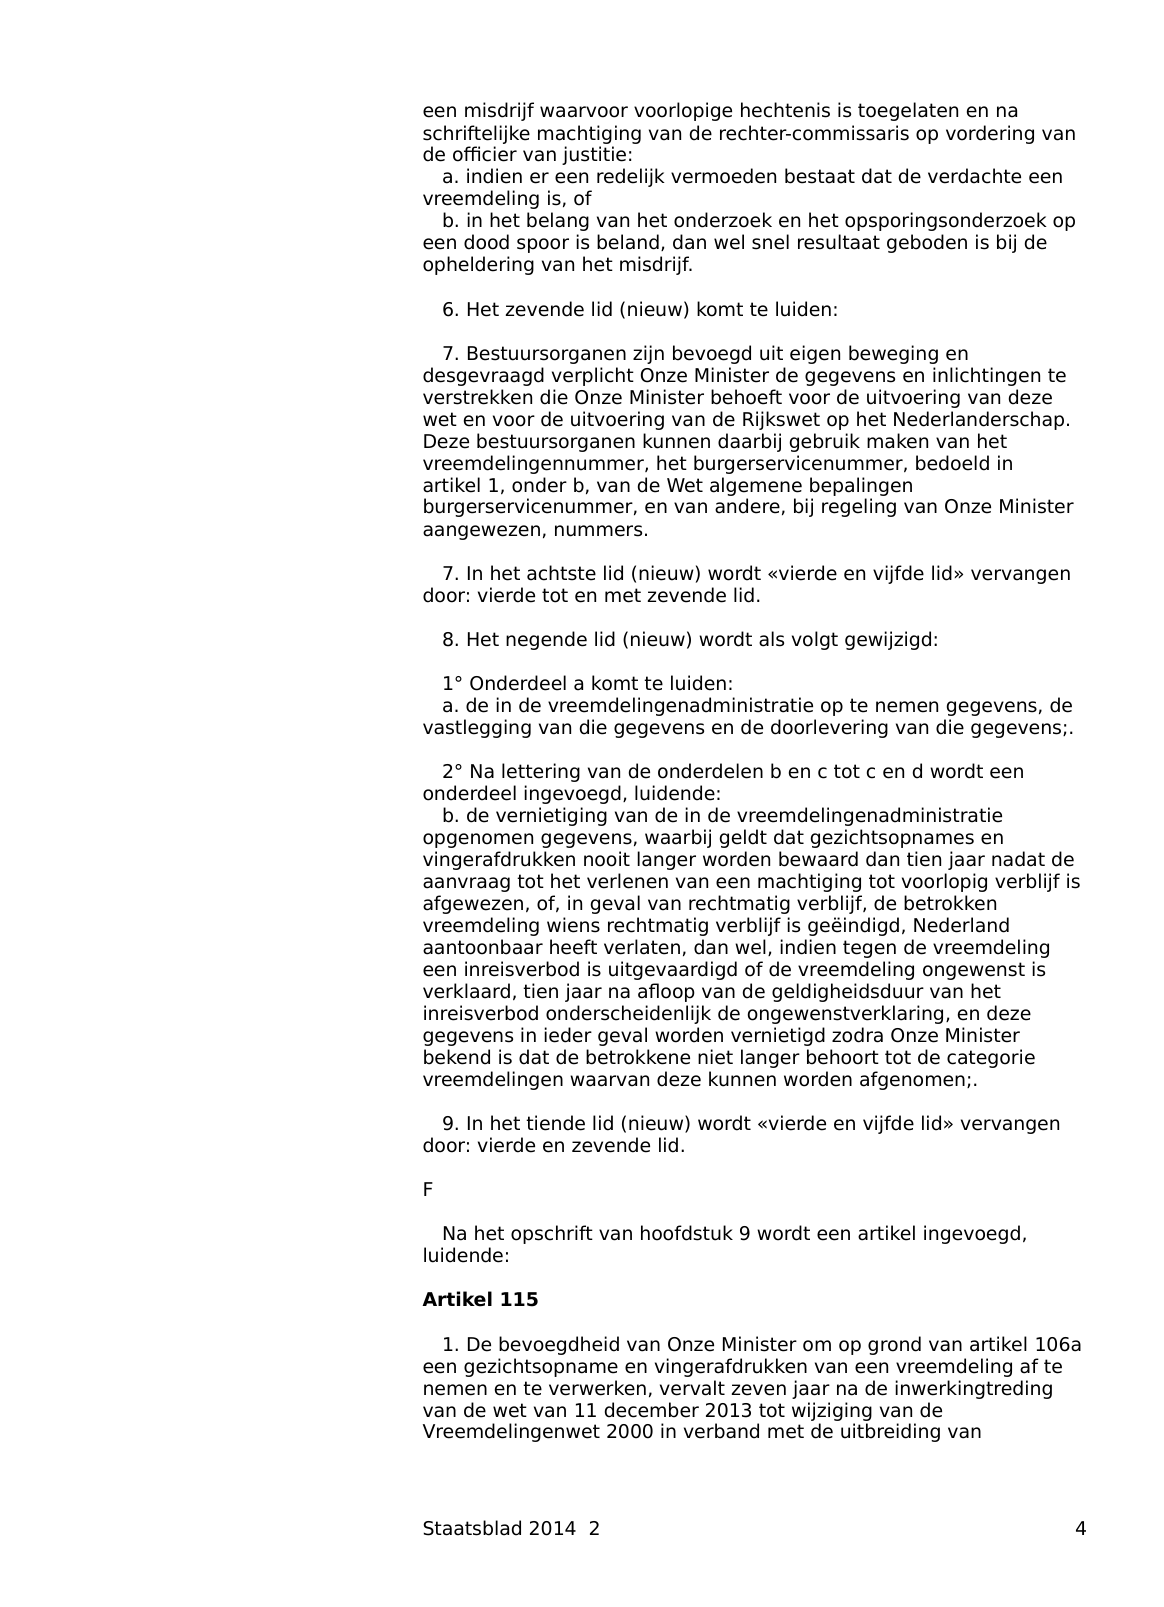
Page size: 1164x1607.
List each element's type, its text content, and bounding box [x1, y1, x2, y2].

text 1. De bevoegdheid van Onze Minister om op grond van artikel 106a een gezichtsopname en vingerafdrukken van een vreemdeling af te nemen en te verwerken, vervalt zeven jaar na de inwerkingtreding van de wet van 11 december 2013 tot wijziging van de Vreemdelingenwet 2000 in verband met de uitbreiding van [422, 1333, 1087, 1443]
text 7. In het achtste lid (nieuw) wordt «vierde en vijfde lid» vervangen door: vierde tot en met zevende lid. [422, 563, 1087, 607]
text 7. Bestuursorganen zijn bevoegd uit eigen beweging en desgevraagd verplicht Onze Minister de gegevens en inlichtingen te verstrekken die Onze Minister behoeft voor de uitvoering van deze wet en voor de uitvoering van de Rijkswet op het Nederlanderschap. Deze bestuursorganen kunnen daarbij gebruik maken van het vreemdelingennummer, het burgerservicenummer, bedoeld in artikel 1, onder b, van de Wet algemene bepalingen burgerservicenummer, en van andere, bij regeling van Onze Minister aangewezen, nummers. [422, 343, 1087, 540]
text 6. Het zevende lid (nieuw) komt te luiden: [422, 298, 1087, 320]
text een misdrijf waarvoor voorlopige hechtenis is toegelaten en na schriftelijke machtiging van de rechter-commissaris op vordering van de officier van justitie: [422, 100, 1087, 166]
text 1° Onderdeel a komt te luiden: [422, 673, 1087, 695]
subtitle Artikel 115 [422, 1289, 1087, 1311]
text 9. In het tiende lid (nieuw) wordt «vierde en vijfde lid» vervangen door: vierde en zevende lid. [422, 1113, 1087, 1157]
text b. de vernietiging van de in de vreemdelingenadministratie opgenomen gegevens, waarbij geldt dat gezichtsopnames en vingerafdrukken nooit langer worden bewaard dan tien jaar nadat de aanvraag tot het verlenen van een machtiging tot voorlopig verblijf is afgewezen, of, in geval van rechtmatig verblijf, de betrokken vreemdeling wiens rechtmatig verblijf is geëindigd, Nederland aantoonbaar heeft verlaten, dan wel, indien tegen de vreemdeling een inreisverbod is uitgevaardigd of de vreemdeling ongewenst is verklaard, tien jaar na afloop van de geldigheidsduur van het inreisverbod onderscheidenlijk de ongewenstverklaring, en deze gegevens in ieder geval worden vernietigd zodra Onze Minister bekend is dat de betrokkene niet langer behoort tot de categorie vreemdelingen waarvan deze kunnen worden afgenomen;. [422, 805, 1087, 1091]
text a. de in de vreemdelingenadministratie op te nemen gegevens, de vastlegging van die gegevens en de doorlevering van die gegevens;. [422, 695, 1087, 739]
text Na het opschrift van hoofdstuk 9 wordt een artikel ingevoegd, luidende: [422, 1223, 1087, 1267]
text b. in het belang van het onderzoek en het opsporingsonderzoek op een dood spoor is beland, dan wel snel resultaat geboden is bij de opheldering van het misdrijf. [422, 210, 1087, 276]
text a. indien er een redelijk vermoeden bestaat dat de verdachte een vreemdeling is, of [422, 166, 1087, 210]
text 2° Na lettering van de onderdelen b en c tot c en d wordt een onderdeel ingevoegd, luidende: [422, 761, 1087, 805]
text F [422, 1179, 1087, 1201]
text 8. Het negende lid (nieuw) wordt als volgt gewijzigd: [422, 629, 1087, 651]
